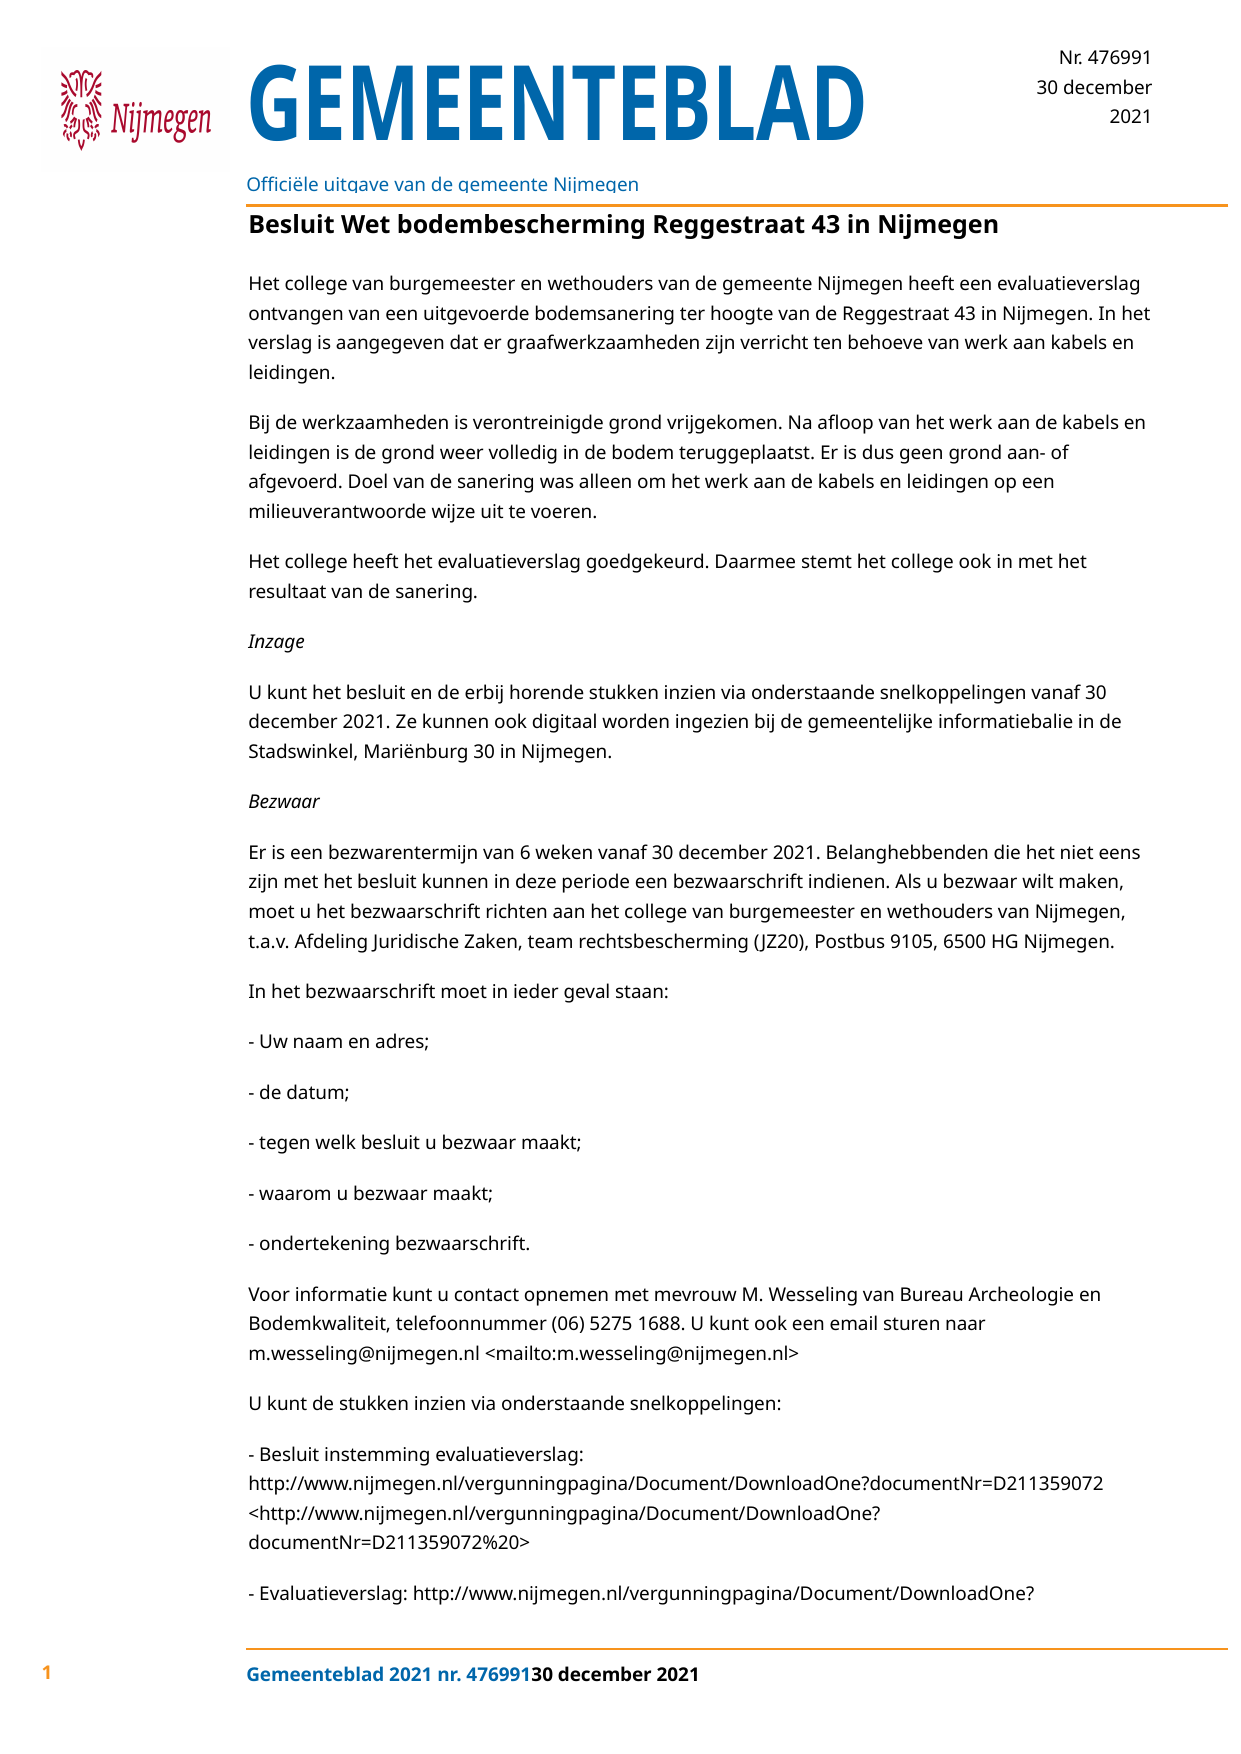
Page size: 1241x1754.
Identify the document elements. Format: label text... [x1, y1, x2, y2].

text - Uw naam en adres; [248, 1029, 1152, 1054]
text Het college van burgemeester en wethouders van de gemeente Nijmegen heeft een evaluatieverslag ontvangen van een uitgevoerde bodemsanering ter hoogte van de Reggestraat 43 in Nijmegen. In het verslag is aangegeven dat er graafwerkzaamheden zijn verricht ten behoeve van werk aan kabels en leidingen. [248, 270, 1152, 385]
text U kunt de stukken inzien via onderstaande snelkoppelingen: [248, 1390, 1152, 1416]
picture [41, 47, 231, 172]
text Bezwaar [248, 789, 1152, 814]
text Besluit Wet bodembescherming Reggestraat 43 in Nijmegen [248, 207, 1152, 241]
text - Evaluatieverslag: http://www.nijmegen.nl/vergunningpagina/Document/DownloadOne? [248, 1580, 1152, 1606]
text In het bezwaarschrift moet in ieder geval staan: [248, 978, 1152, 1004]
text Er is een bezwarentermijn van 6 weken vanaf 30 december 2021. Belanghebbenden die het niet eens zijn met het besluit kunnen in deze periode een bezwaarschrift indienen. Als u bezwaar wilt maken, moet u het bezwaarschrift richten aan het college van burgemeester en wethouders van Nijmegen, t.a.v. Afdeling Juridische Zaken, team rechtsbescherming (JZ20), Postbus 9105, 6500 HG Nijmegen. [248, 839, 1152, 953]
text U kunt het besluit en de erbij horende stukken inzien via onderstaande snelkoppelingen vanaf 30 december 2021. Ze kunnen ook digitaal worden ingezien bij de gemeentelijke informatiebalie in de Stadswinkel, Mariënburg 30 in Nijmegen. [248, 679, 1152, 764]
text Inzage [248, 629, 1152, 654]
text - de datum; [248, 1079, 1152, 1105]
text - ondertekening bezwaarschrift. [248, 1230, 1152, 1256]
text Voor informatie kunt u contact opnemen met mevrouw M. Wesseling van Bureau Archeologie en Bodemkwaliteit, telefoonnummer (06) 5275 1688. U kunt ook een email sturen naar m.wesseling@nijmegen.nl <mailto:m.wesseling@nijmegen.nl> [248, 1281, 1152, 1366]
text - tegen welk besluit u bezwaar maakt; [248, 1129, 1152, 1155]
text Bij de werkzaamheden is verontreinigde grond vrijgekomen. Na afloop van het werk aan de kabels en leidingen is de grond weer volledig in de bodem teruggeplaatst. Er is dus geen grond aan- of afgevoerd. Doel van de sanering was alleen om het werk aan de kabels en leidingen op een milieuverantwoorde wijze uit te voeren. [248, 409, 1152, 524]
text - waarom u bezwaar maakt; [248, 1180, 1152, 1206]
text - Besluit instemming evaluatieverslag: http://www.nijmegen.nl/vergunningpagina/Document/DownloadOne?documentNr=D211359072 <http://www.nijmegen.nl/vergunningpagina/Document/DownloadOne?documentNr=D211359072%20> [248, 1441, 1152, 1555]
text Het college heeft het evaluatieverslag goedgekeurd. Daarmee stemt het college ook in met het resultaat van de sanering. [248, 549, 1152, 604]
